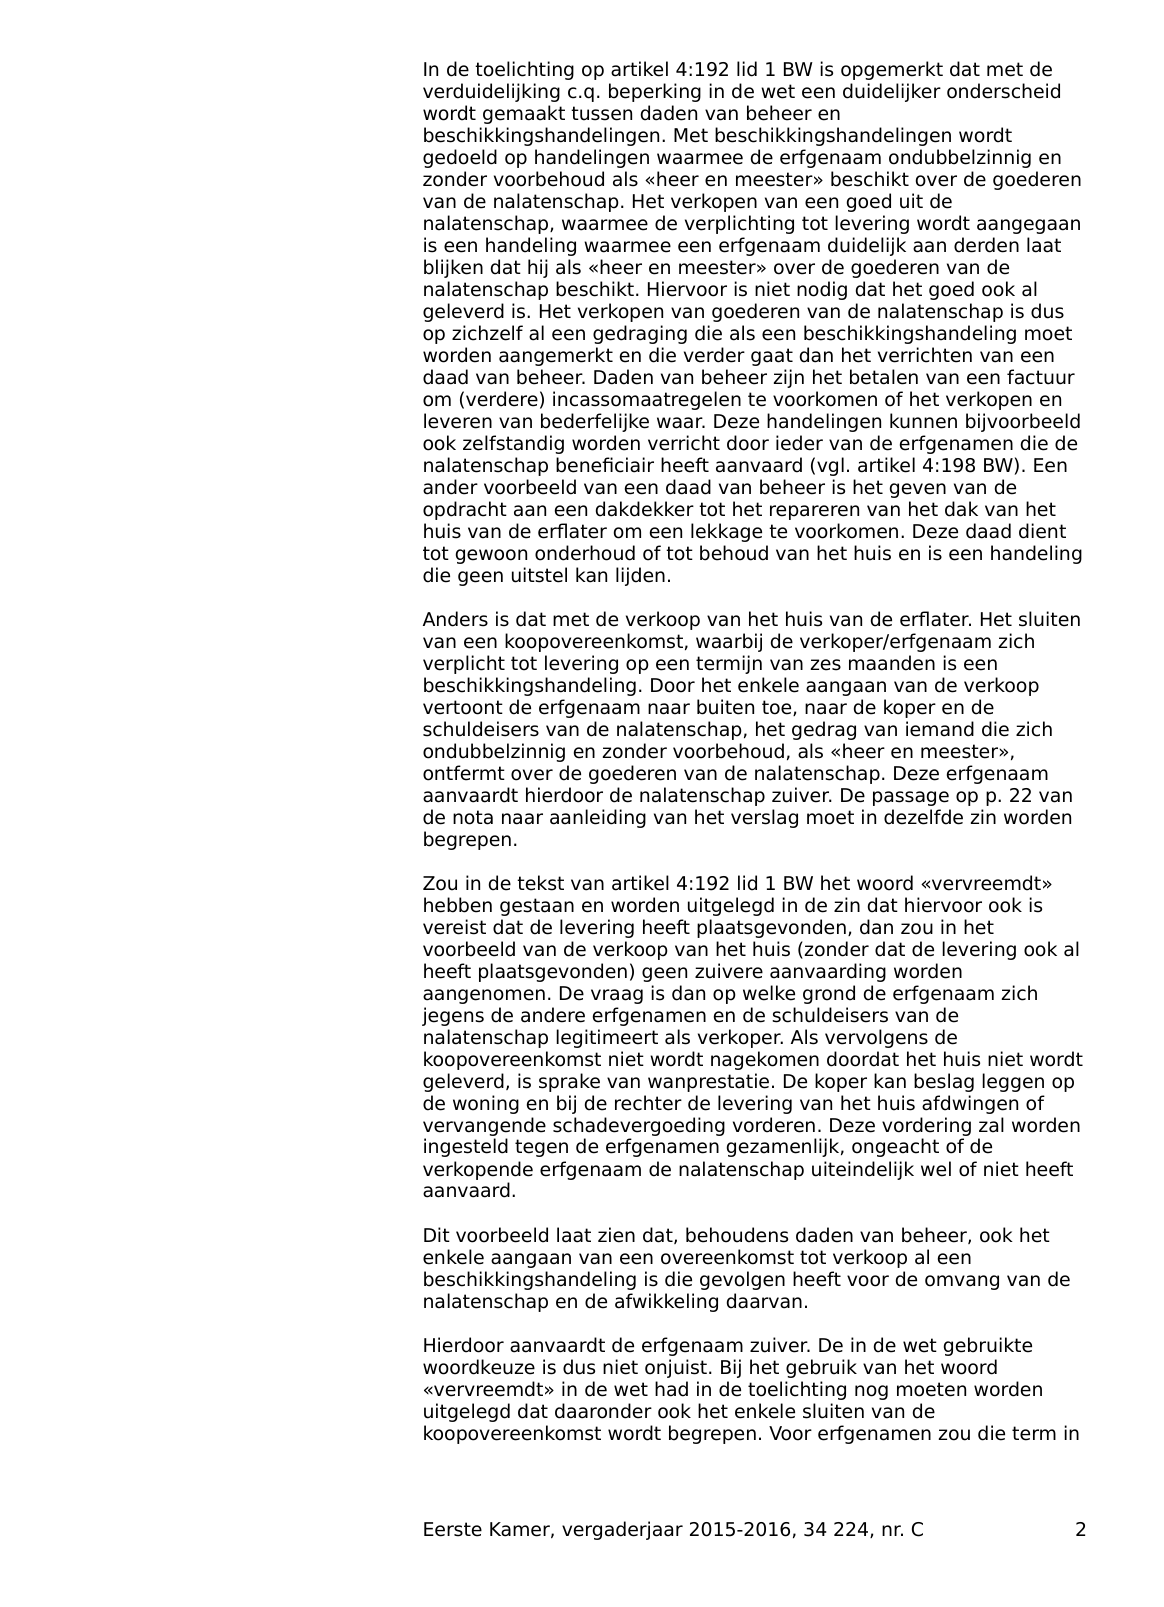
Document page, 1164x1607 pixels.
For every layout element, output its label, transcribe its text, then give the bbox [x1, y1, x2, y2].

text In de toelichting op artikel 4:192 lid 1 BW is opgemerkt dat met de verduidelijking c.q. beperking in de wet een duidelijker onderscheid wordt gemaakt tussen daden van beheer en beschikkingshandelingen. Met beschikkingshandelingen wordt gedoeld op handelingen waarmee de erfgenaam ondubbelzinnig en zonder voorbehoud als «heer en meester» beschikt over de goederen van de nalatenschap. Het verkopen van een goed uit de nalatenschap, waarmee de verplichting tot levering wordt aangegaan is een handeling waarmee een erfgenaam duidelijk aan derden laat blijken dat hij als «heer en meester» over de goederen van de nalatenschap beschikt. Hiervoor is niet nodig dat het goed ook al geleverd is. Het verkopen van goederen van de nalatenschap is dus op zichzelf al een gedraging die als een beschikkingshandeling moet worden aangemerkt en die verder gaat dan het verrichten van een daad van beheer. Daden van beheer zijn het betalen van een factuur om (verdere) incassomaatregelen te voorkomen of het verkopen en leveren van bederfelijke waar. Deze handelingen kunnen bijvoorbeeld ook zelfstandig worden verricht door ieder van de erfgenamen die de nalatenschap beneficiair heeft aanvaard (vgl. artikel 4:198 BW). Een ander voorbeeld van een daad van beheer is het geven van de opdracht aan een dakdekker tot het repareren van het dak van het huis van de erflater om een lekkage te voorkomen. Deze daad dient tot gewoon onderhoud of tot behoud van het huis en is een handeling die geen uitstel kan lijden. [422, 59, 1087, 587]
text Anders is dat met de verkoop van het huis van de erflater. Het sluiten van een koopovereenkomst, waarbij de verkoper/erfgenaam zich verplicht tot levering op een termijn van zes maanden is een beschikkingshandeling. Door het enkele aangaan van de verkoop vertoont de erfgenaam naar buiten toe, naar de koper en de schuldeisers van de nalatenschap, het gedrag van iemand die zich ondubbelzinnig en zonder voorbehoud, als «heer en meester», ontfermt over de goederen van de nalatenschap. Deze erfgenaam aanvaardt hierdoor de nalatenschap zuiver. De passage op p. 22 van de nota naar aanleiding van het verslag moet in dezelfde zin worden begrepen. [422, 609, 1087, 851]
text Hierdoor aanvaardt de erfgenaam zuiver. De in de wet gebruikte woordkeuze is dus niet onjuist. Bij het gebruik van het woord «vervreemdt» in de wet had in de toelichting nog moeten worden uitgelegd dat daaronder ook het enkele sluiten van de koopovereenkomst wordt begrepen. Voor erfgenamen zou die term in [422, 1335, 1087, 1444]
text Dit voorbeeld laat zien dat, behoudens daden van beheer, ook het enkele aangaan van een overeenkomst tot verkoop al een beschikkingshandeling is die gevolgen heeft voor de omvang van de nalatenschap en de afwikkeling daarvan. [422, 1224, 1087, 1312]
text Zou in de tekst van artikel 4:192 lid 1 BW het woord «vervreemdt» hebben gestaan en worden uitgelegd in de zin dat hiervoor ook is vereist dat de levering heeft plaatsgevonden, dan zou in het voorbeeld van de verkoop van het huis (zonder dat de levering ook al heeft plaatsgevonden) geen zuivere aanvaarding worden aangenomen. De vraag is dan op welke grond de erfgenaam zich jegens de andere erfgenamen en de schuldeisers van de nalatenschap legitimeert als verkoper. Als vervolgens de koopovereenkomst niet wordt nagekomen doordat het huis niet wordt geleverd, is sprake van wanprestatie. De koper kan beslag leggen op de woning en bij de rechter de levering van het huis afdwingen of vervangende schadevergoeding vorderen. Deze vordering zal worden ingesteld tegen de erfgenamen gezamenlijk, ongeacht of de verkopende erfgenaam de nalatenschap uiteindelijk wel of niet heeft aanvaard. [422, 873, 1087, 1202]
